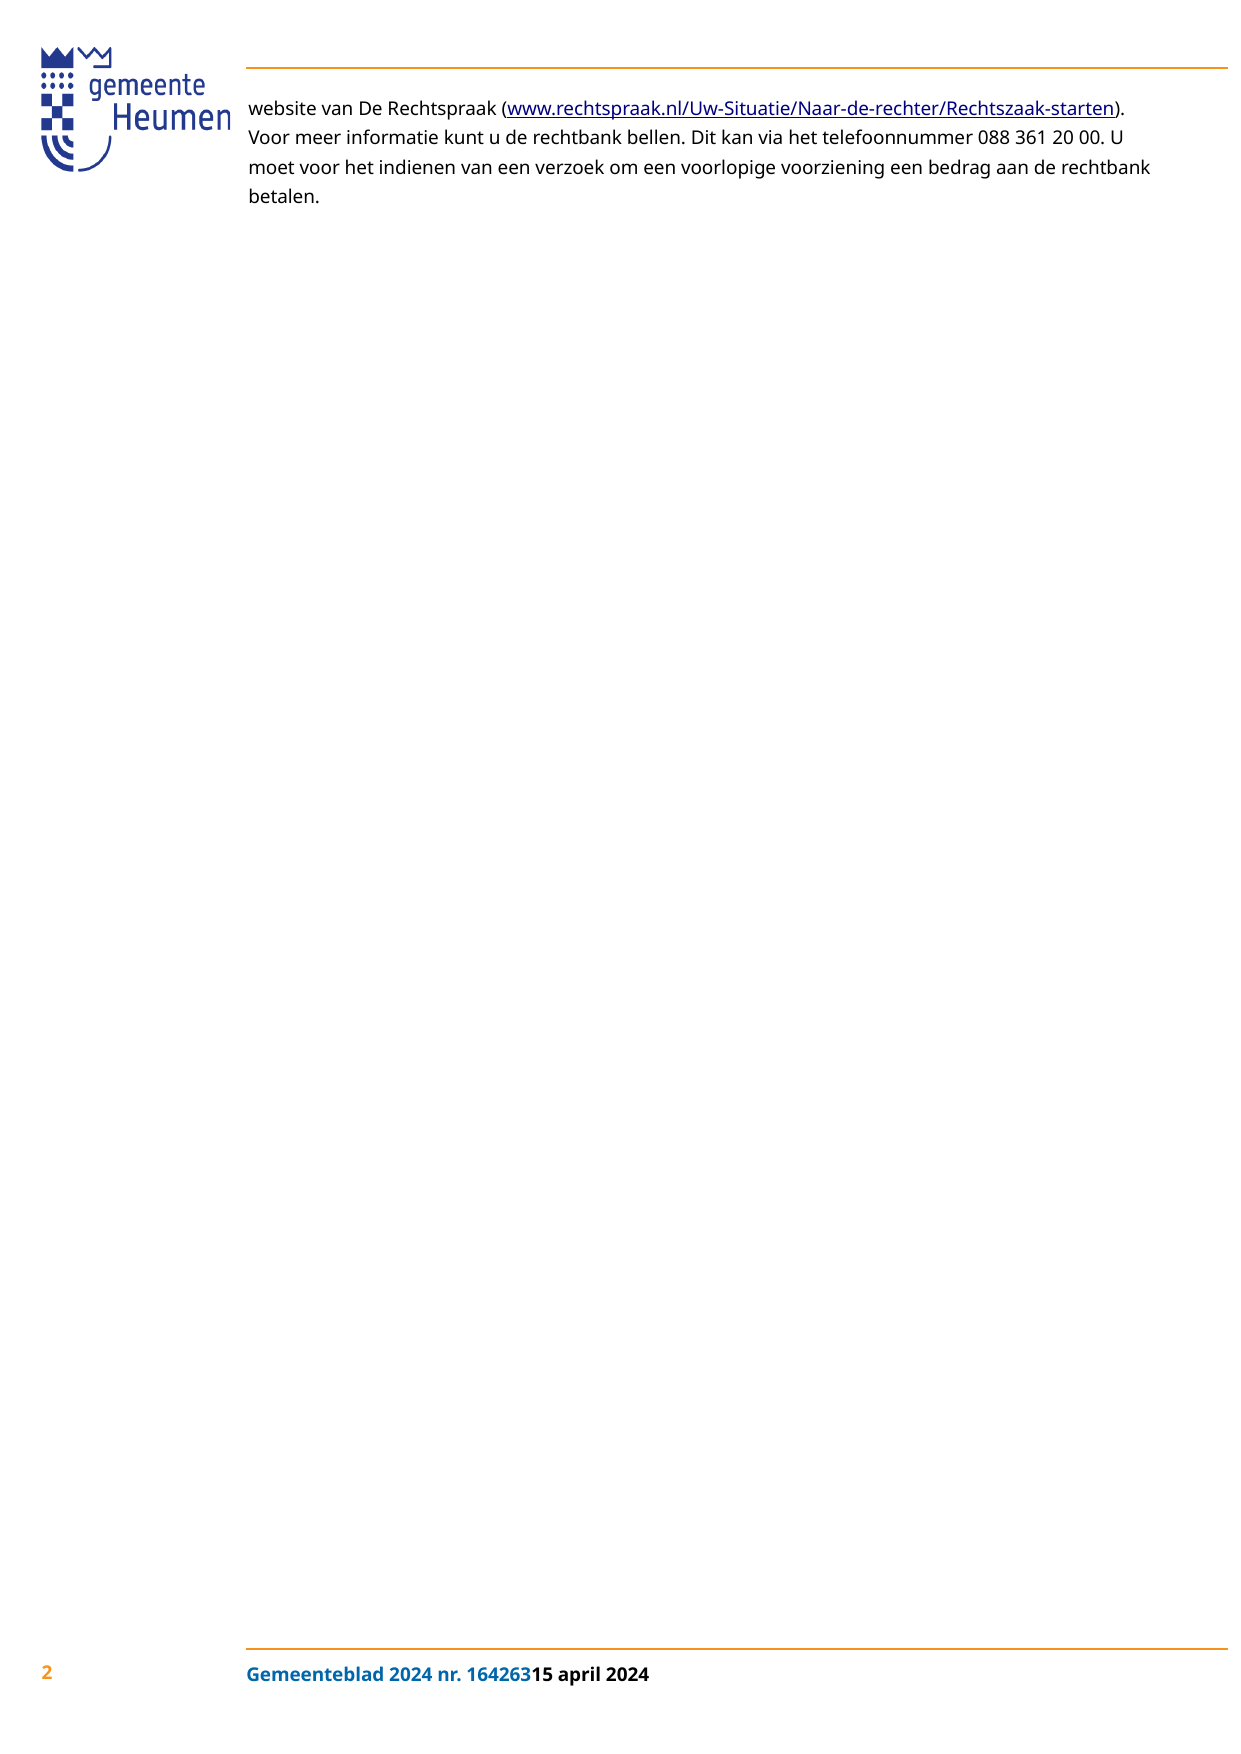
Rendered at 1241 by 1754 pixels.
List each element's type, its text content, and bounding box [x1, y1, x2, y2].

picture [41, 47, 231, 172]
text website van De Rechtspraak (www.rechtspraak.nl/Uw-Situatie/Naar-de-rechter/Rechtszaak-starten). Voor meer informatie kunt u de rechtbank bellen. Dit kan via het telefoonnummer 088 361 20 00. U moet voor het indienen van een verzoek om een voorlopige voorziening een bedrag aan de rechtbank betalen. [248, 95, 1152, 209]
